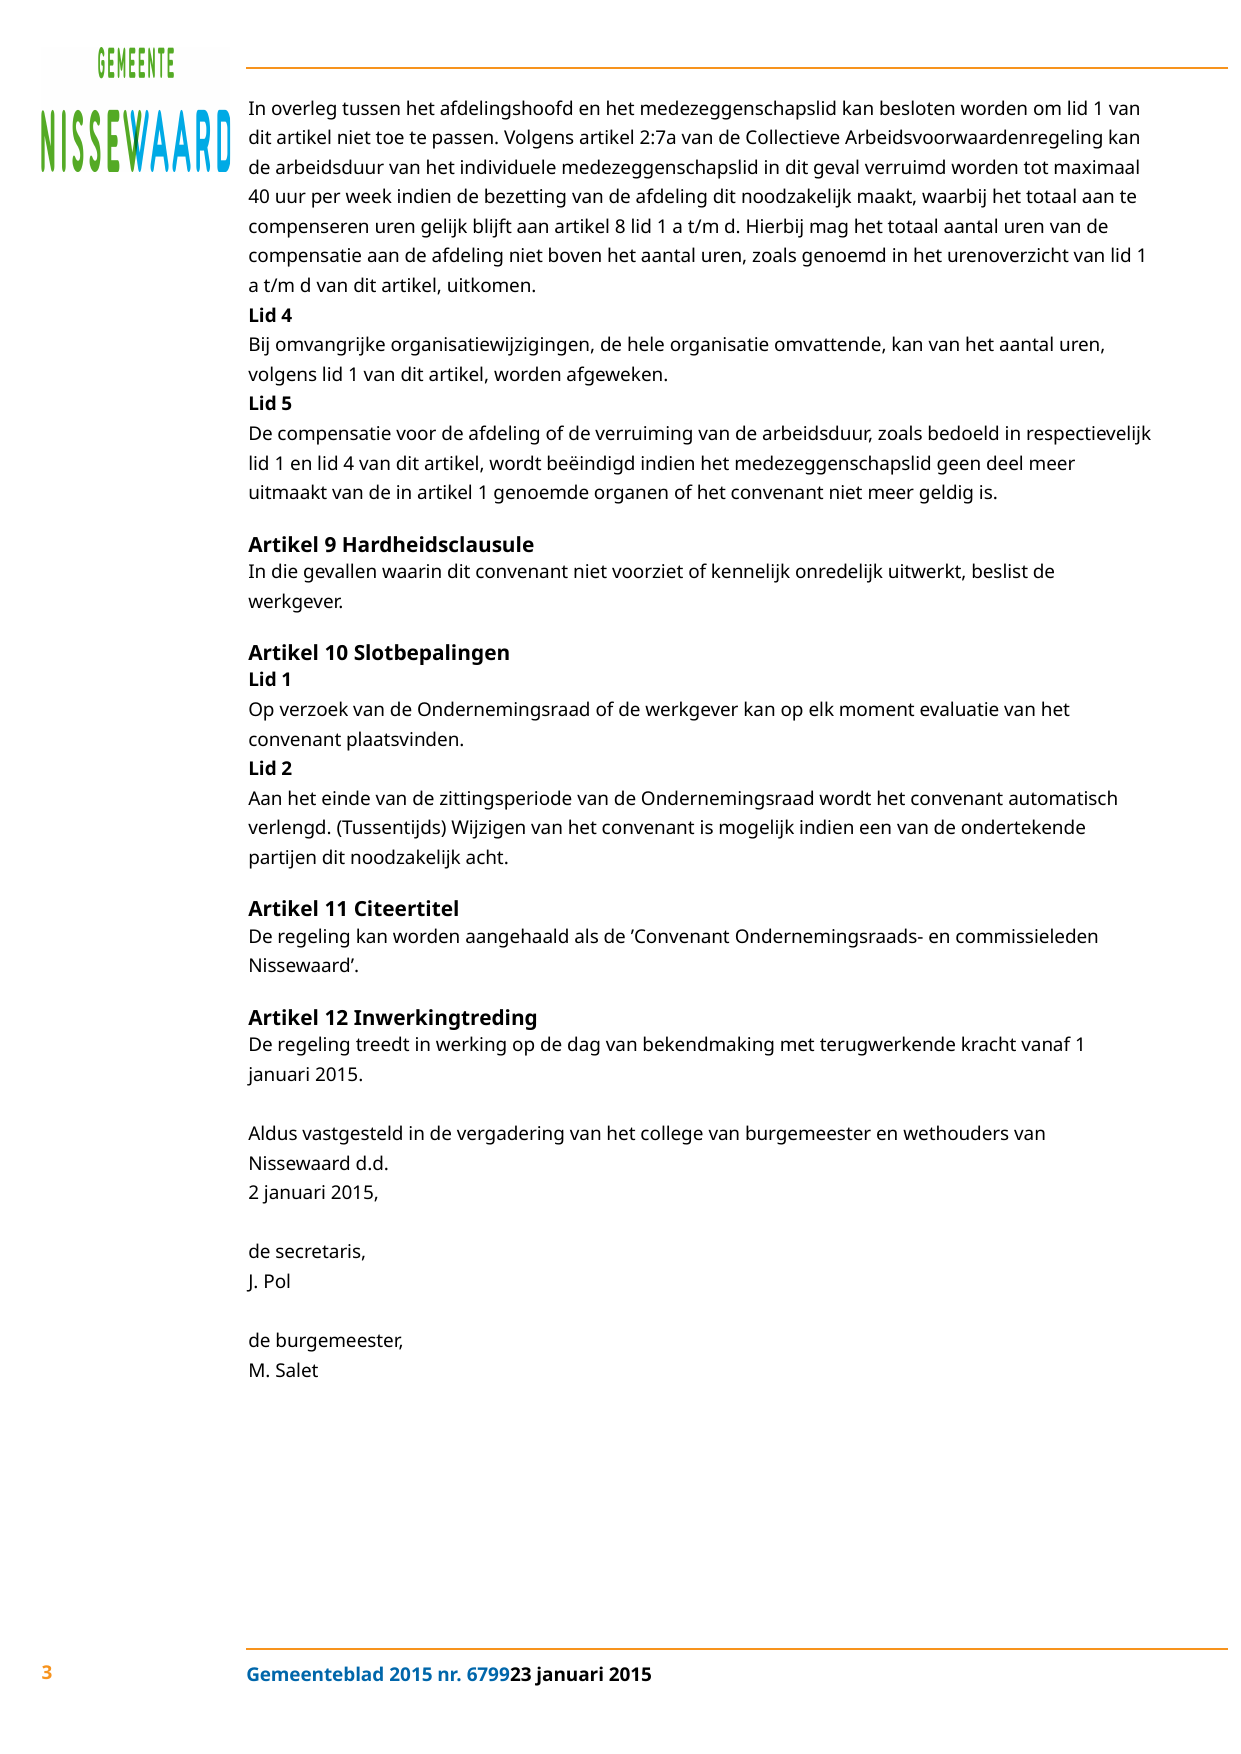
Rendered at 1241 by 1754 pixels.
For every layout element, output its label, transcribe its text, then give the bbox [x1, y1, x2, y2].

text J. Pol [248, 1268, 1152, 1294]
text Lid 5 [248, 391, 1152, 416]
text Lid 2 [248, 755, 1152, 781]
picture [200, 151, 206, 172]
text Aan het einde van de zittingsperiode van de Ondernemingsraad wordt het convenant automatisch verlengd. (Tussentijds) Wijzigen van het convenant is mogelijk indien een van de ondertekende partijen dit noodzakelijk acht. [248, 785, 1152, 870]
text Artikel 11 Citeertitel [248, 894, 1152, 923]
text In overleg tussen het afdelingshoofd en het medezeggenschapslid kan besloten worden om lid 1 van dit artikel niet toe te passen. Volgens artikel 2:7a van de Collectieve Arbeidsvoorwaardenregeling kan de arbeidsduur van het individuele medezeggenschapslid in dit geval verruimd worden tot maximaal 40 uur per week indien de bezetting van de afdeling dit noodzakelijk maakt, waarbij het totaal aan te compenseren uren gelijk blijft aan artikel 8 lid 1 a t/m d. Hierbij mag het totaal aantal uren van de compensatie aan de afdeling niet boven het aantal uren, zoals genoemd in het urenoverzicht van lid 1 a t/m d van dit artikel, uitkomen. [248, 95, 1152, 298]
text de burgemeester, [248, 1327, 1152, 1353]
picture [154, 157, 165, 172]
text de secretaris, [248, 1238, 1152, 1264]
text De regeling kan worden aangehaald als de ’Convenant Ondernemingsraads- en commissieleden Nissewaard’. [248, 923, 1152, 978]
text In die gevallen waarin dit convenant niet voorziet of kennelijk onredelijk uitwerkt, beslist de werkgever. [248, 558, 1152, 613]
text Artikel 12 Inwerkingtreding [248, 1003, 1152, 1031]
text Bij omvangrijke organisatiewijzigingen, de hele organisatie omvattende, kan van het aantal uren, volgens lid 1 van dit artikel, worden afgeweken. [248, 331, 1152, 387]
text Lid 4 [248, 302, 1152, 328]
picture [176, 157, 187, 172]
text De compensatie voor de afdeling of de verruiming van de arbeidsduur, zoals bedoeld in respectievelijk lid 1 en lid 4 van dit artikel, wordt beëindigd indien het medezeggenschapslid geen deel meer uitmaakt van de in artikel 1 genoemde organen of het convenant niet meer geldig is. [248, 420, 1152, 505]
text De regeling treedt in werking op de dag van bekendmaking met terugwerkende kracht vanaf 1 januari 2015. [248, 1031, 1152, 1087]
text M. Salet [248, 1357, 1152, 1383]
picture [201, 122, 206, 138]
text Artikel 9 Hardheidsclausule [248, 530, 1152, 558]
text Lid 1 [248, 667, 1152, 692]
text Artikel 10 Slotbepalingen [248, 638, 1152, 667]
picture [41, 47, 231, 172]
text Op verzoek van de Ondernemingsraad of de werkgever kan op elk moment evaluatie van het convenant plaatsvinden. [248, 696, 1152, 752]
picture [222, 122, 227, 160]
text Aldus vastgesteld in de vergadering van het college van burgemeester en wethouders van Nissewaard d.d. [248, 1120, 1152, 1176]
text 2 januari 2015, [248, 1179, 1152, 1205]
